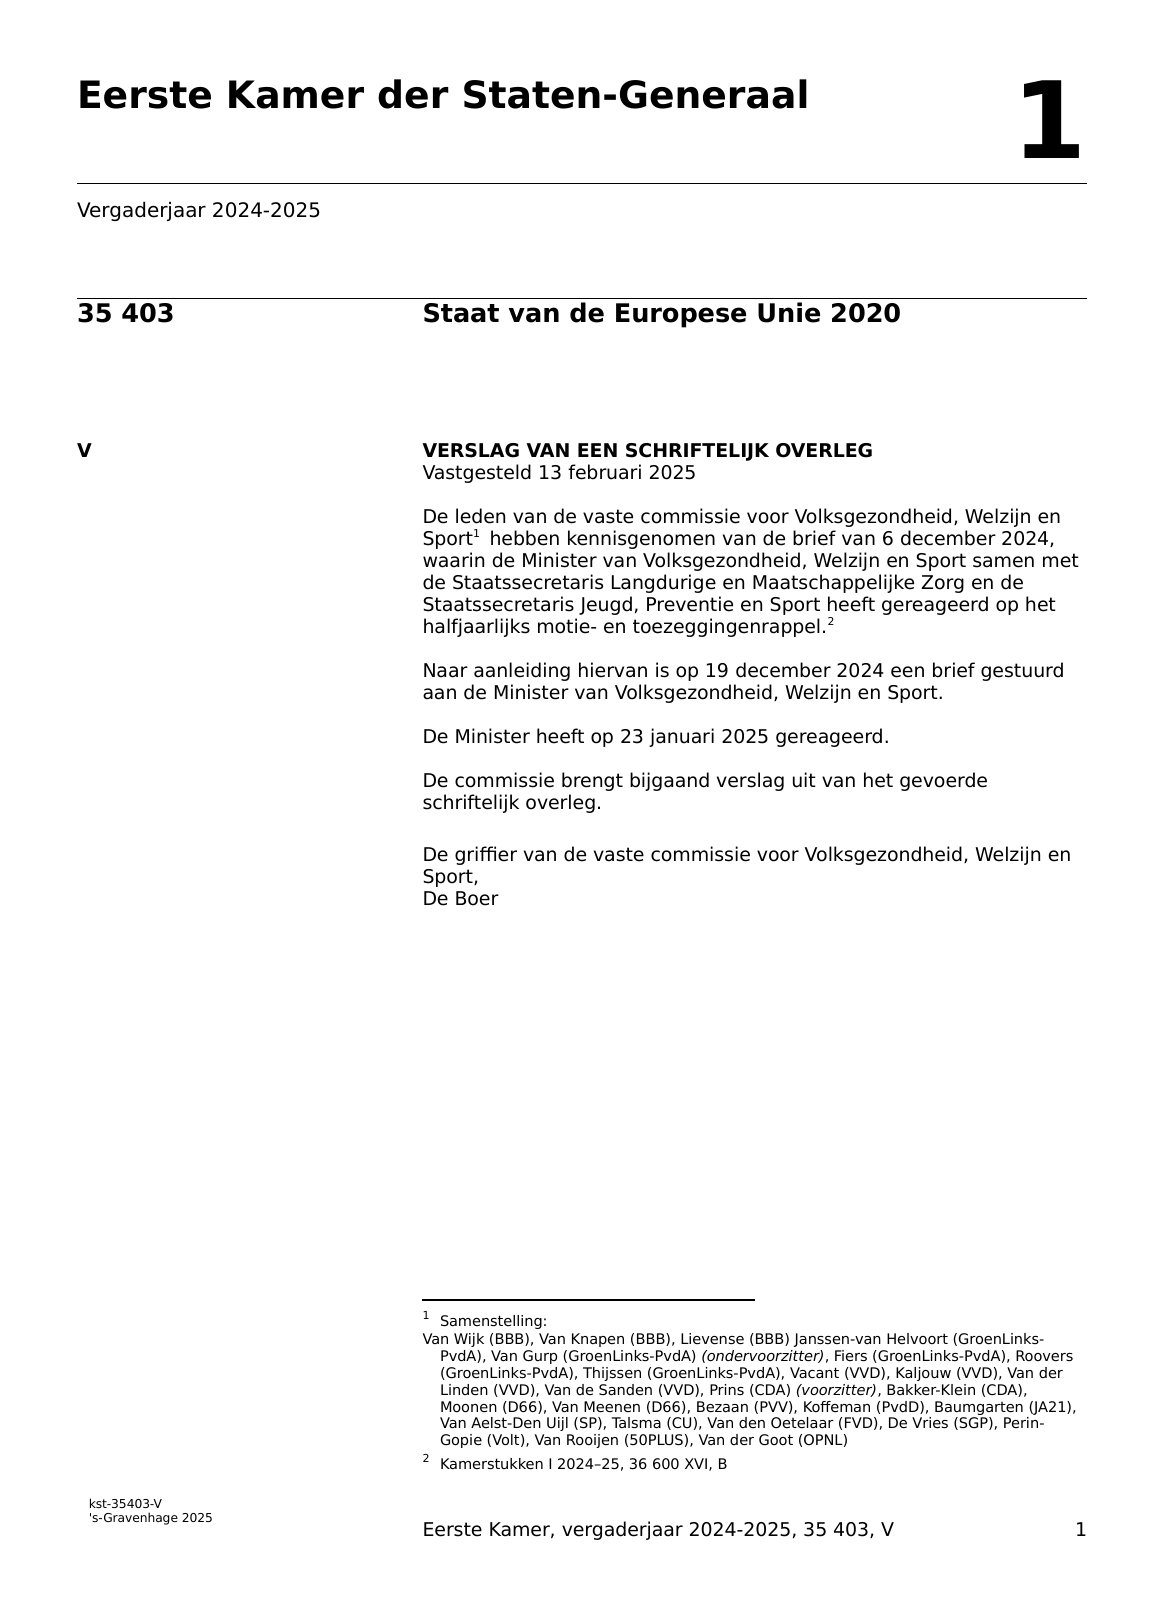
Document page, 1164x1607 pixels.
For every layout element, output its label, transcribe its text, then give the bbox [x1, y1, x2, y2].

table_cell Vergaderjaar 2024-2025 [77, 184, 1087, 298]
text kst-35403-V [88, 1497, 323, 1511]
text De griffier van de vaste commissie voor Volksgezondheid, Welzijn en Sport, De Boer [422, 844, 1087, 910]
table_header 1 [886, 59, 1087, 183]
text Naar aanleiding hiervan is op 19 december 2024 een brief gestuurd aan de Minister van Volksgezondheid, Welzijn en Sport. [422, 660, 1087, 704]
table_header Eerste Kamer der Staten-Generaal [77, 59, 886, 183]
text 's-Gravenhage 2025 [88, 1511, 323, 1525]
text Samenstelling: [422, 1309, 1087, 1331]
subtitle 35 403 Staat van de Europese Unie 2020 [77, 299, 1087, 329]
text De leden van de vaste commissie voor Volksgezondheid, Welzijn en Sport hebben kennisgenomen van de brief van 6 december 2024, waarin de Minister van Volksgezondheid, Welzijn en Sport samen met de Staatssecretaris Langdurige en Maatschappelijke Zorg en de Staatssecretaris Jeugd, Preventie en Sport heeft gereageerd op het halfjaarlijks motie- en toezeggingenrappel. [422, 506, 1087, 638]
text De Minister heeft op 23 januari 2025 gereageerd. [422, 726, 1087, 748]
text Van Wijk (BBB), Van Knapen (BBB), Lievense (BBB) Janssen-van Helvoort (GroenLinks-PvdA), Van Gurp (GroenLinks-PvdA) (ondervoorzitter), Fiers (GroenLinks-PvdA), Roovers (GroenLinks-PvdA), Thijssen (GroenLinks-PvdA), Vacant (VVD), Kaljouw (VVD), Van der Linden (VVD), Van de Sanden (VVD), Prins (CDA) (voorzitter), Bakker-Klein (CDA), Moonen (D66), Van Meenen (D66), Bezaan (PVV), Koffeman (PvdD), Baumgarten (JA21), Van Aelst-Den Uijl (SP), Talsma (CU), Van den Oetelaar (FVD), De Vries (SGP), Perin-Gopie (Volt), Van Rooijen (50PLUS), Van der Goot (OPNL) [422, 1331, 1087, 1449]
subtitle V VERSLAG VAN EEN SCHRIFTELIJK OVERLEG [77, 440, 1087, 462]
text Kamerstukken I 2024–25, 36 600 XVI, B [422, 1452, 1087, 1474]
text Vastgesteld 13 februari 2025 [422, 462, 1087, 484]
text De commissie brengt bijgaand verslag uit van het gevoerde schriftelijk overleg. [422, 770, 1087, 814]
